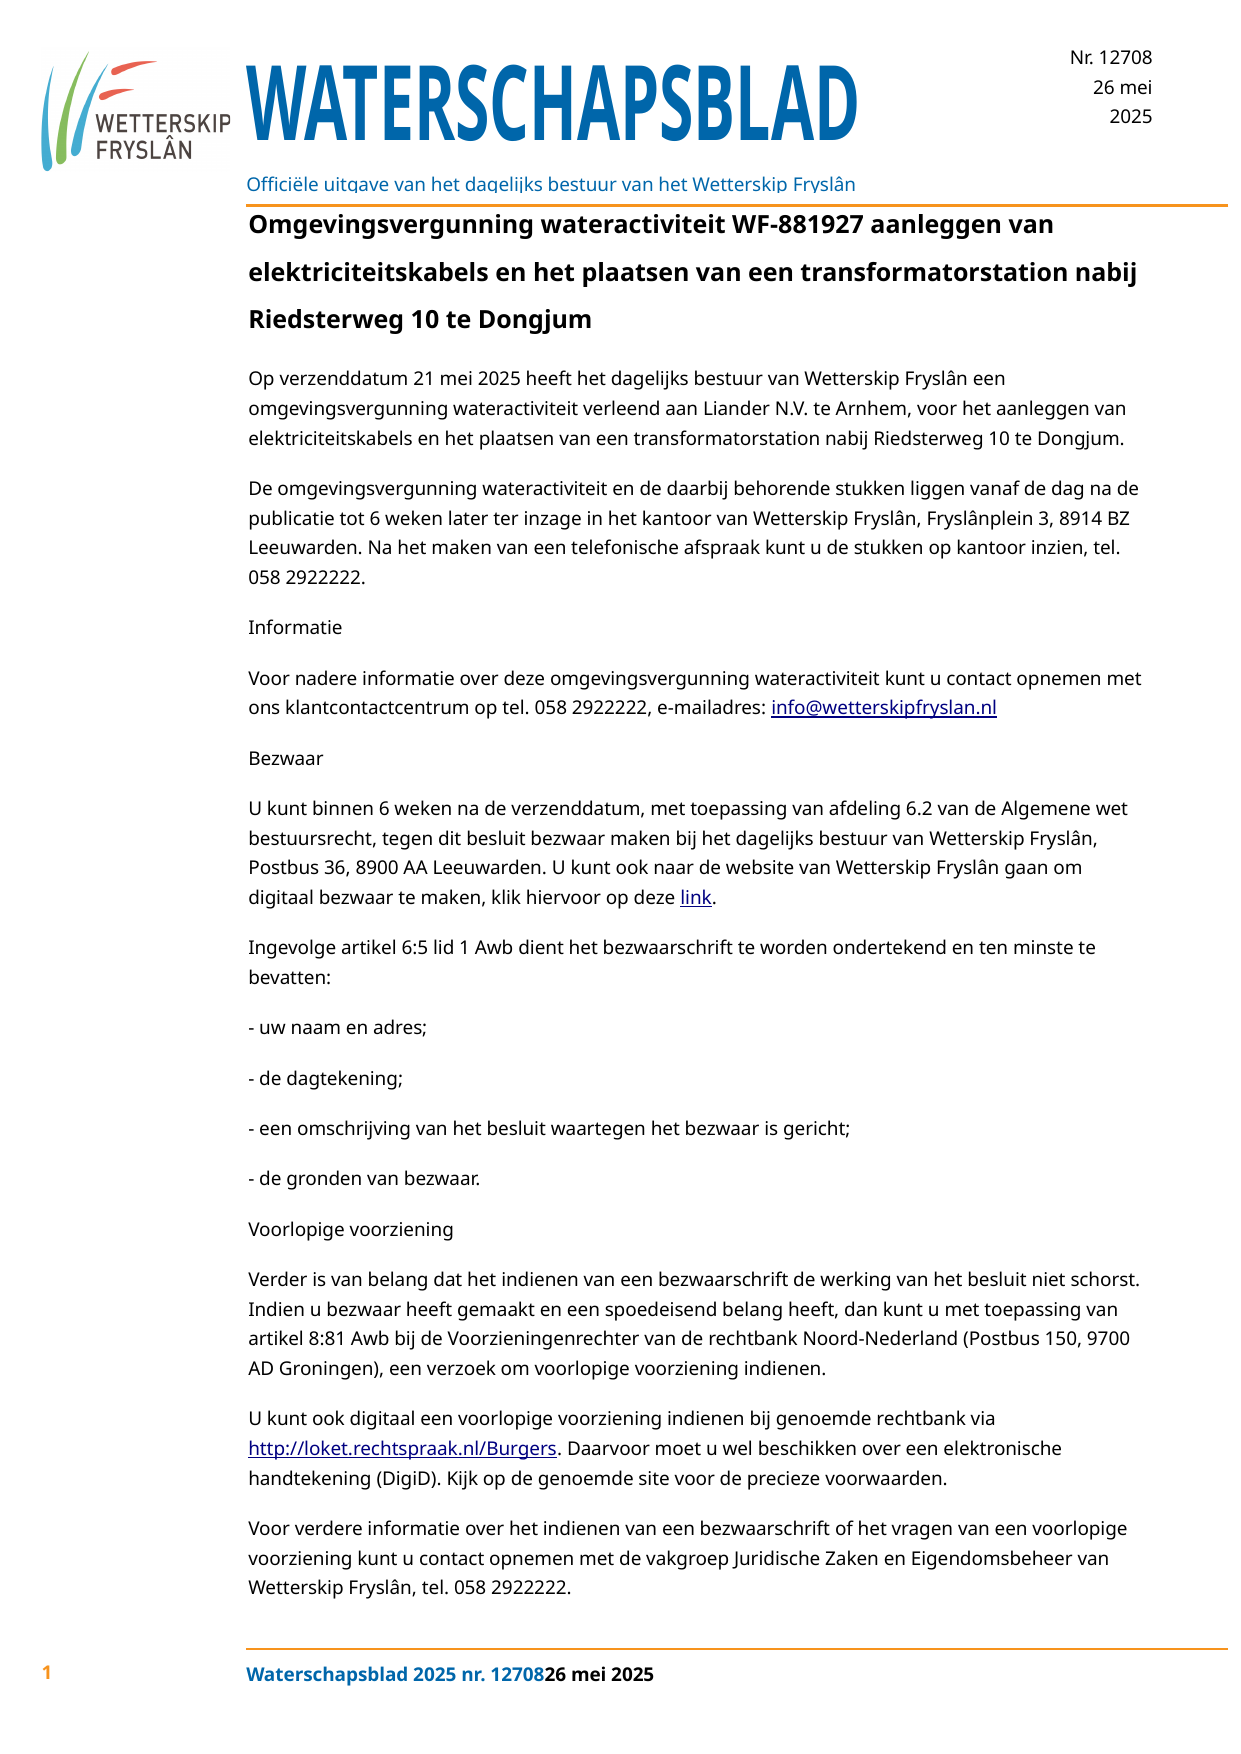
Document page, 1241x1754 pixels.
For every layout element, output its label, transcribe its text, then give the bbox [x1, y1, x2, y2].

text Informatie [248, 614, 1152, 640]
text Voor verdere informatie over het indienen van een bezwaarschrift of het vragen van een voorlopige voorziening kunt u contact opnemen met de vakgroep Juridische Zaken en Eigendomsbeheer van Wetterskip Fryslân, tel. 058 2922222. [248, 1515, 1152, 1600]
text - de gronden van bezwaar. [248, 1166, 1152, 1191]
text Op verzenddatum 21 mei 2025 heeft het dagelijks bestuur van Wetterskip Fryslân een omgevingsvergunning wateractiviteit verleend aan Liander N.V. te Arnhem, voor het aanleggen van elektriciteitskabels en het plaatsen van een transformatorstation nabij Riedsterweg 10 te Dongjum. [248, 366, 1152, 450]
text U kunt ook digitaal een voorlopige voorziening indienen bij genoemde rechtbank via http://loket.rechtspraak.nl/Burgers. Daarvoor moet u wel beschikken over een elektronische handtekening (DigiD). Kijk op de genoemde site voor de precieze voorwaarden. [248, 1406, 1152, 1490]
text Voor nadere informatie over deze omgevingsvergunning wateractiviteit kunt u contact opnemen met ons klantcontactcentrum op tel. 058 2922222, e-mailadres: info@wetterskipfryslan.nl [248, 665, 1152, 720]
text Ingevolge artikel 6:5 lid 1 Awb dient het bezwaarschrift te worden ondertekend en ten minste te bevatten: [248, 934, 1152, 989]
text - een omschrijving van het besluit waartegen het bezwaar is gericht; [248, 1115, 1152, 1141]
text U kunt binnen 6 weken na de verzenddatum, met toepassing van afdeling 6.2 van de Algemene wet bestuursrecht, tegen dit besluit bezwaar maken bij het dagelijks bestuur van Wetterskip Fryslân, Postbus 36, 8900 AA Leeuwarden. U kunt ook naar de website van Wetterskip Fryslân gaan om digitaal bezwaar te maken, klik hiervoor op deze link. [248, 795, 1152, 909]
text - de dagtekening; [248, 1065, 1152, 1090]
text De omgevingsvergunning wateractiviteit en de daarbij behorende stukken liggen vanaf de dag na de publicatie tot 6 weken later ter inzage in het kantoor van Wetterskip Fryslân, Fryslânplein 3, 8914 BZ Leeuwarden. Na het maken van een telefonische afspraak kunt u de stukken op kantoor inzien, tel. 058 2922222. [248, 475, 1152, 589]
text Voorlopige voorziening [248, 1216, 1152, 1242]
text Bezwaar [248, 745, 1152, 770]
text Omgevingsvergunning wateractiviteit WF-881927 aanleggen van elektriciteitskabels en het plaatsen van een transformatorstation nabij Riedsterweg 10 te Dongjum [248, 207, 1152, 336]
picture [41, 47, 231, 172]
text Verder is van belang dat het indienen van een bezwaarschrift de werking van het besluit niet schorst. Indien u bezwaar heeft gemaakt en een spoedeisend belang heeft, dan kunt u met toepassing van artikel 8:81 Awb bij de Voorzieningenrechter van de rechtbank Noord-Nederland (Postbus 150, 9700 AD Groningen), een verzoek om voorlopige voorziening indienen. [248, 1266, 1152, 1381]
text - uw naam en adres; [248, 1014, 1152, 1040]
